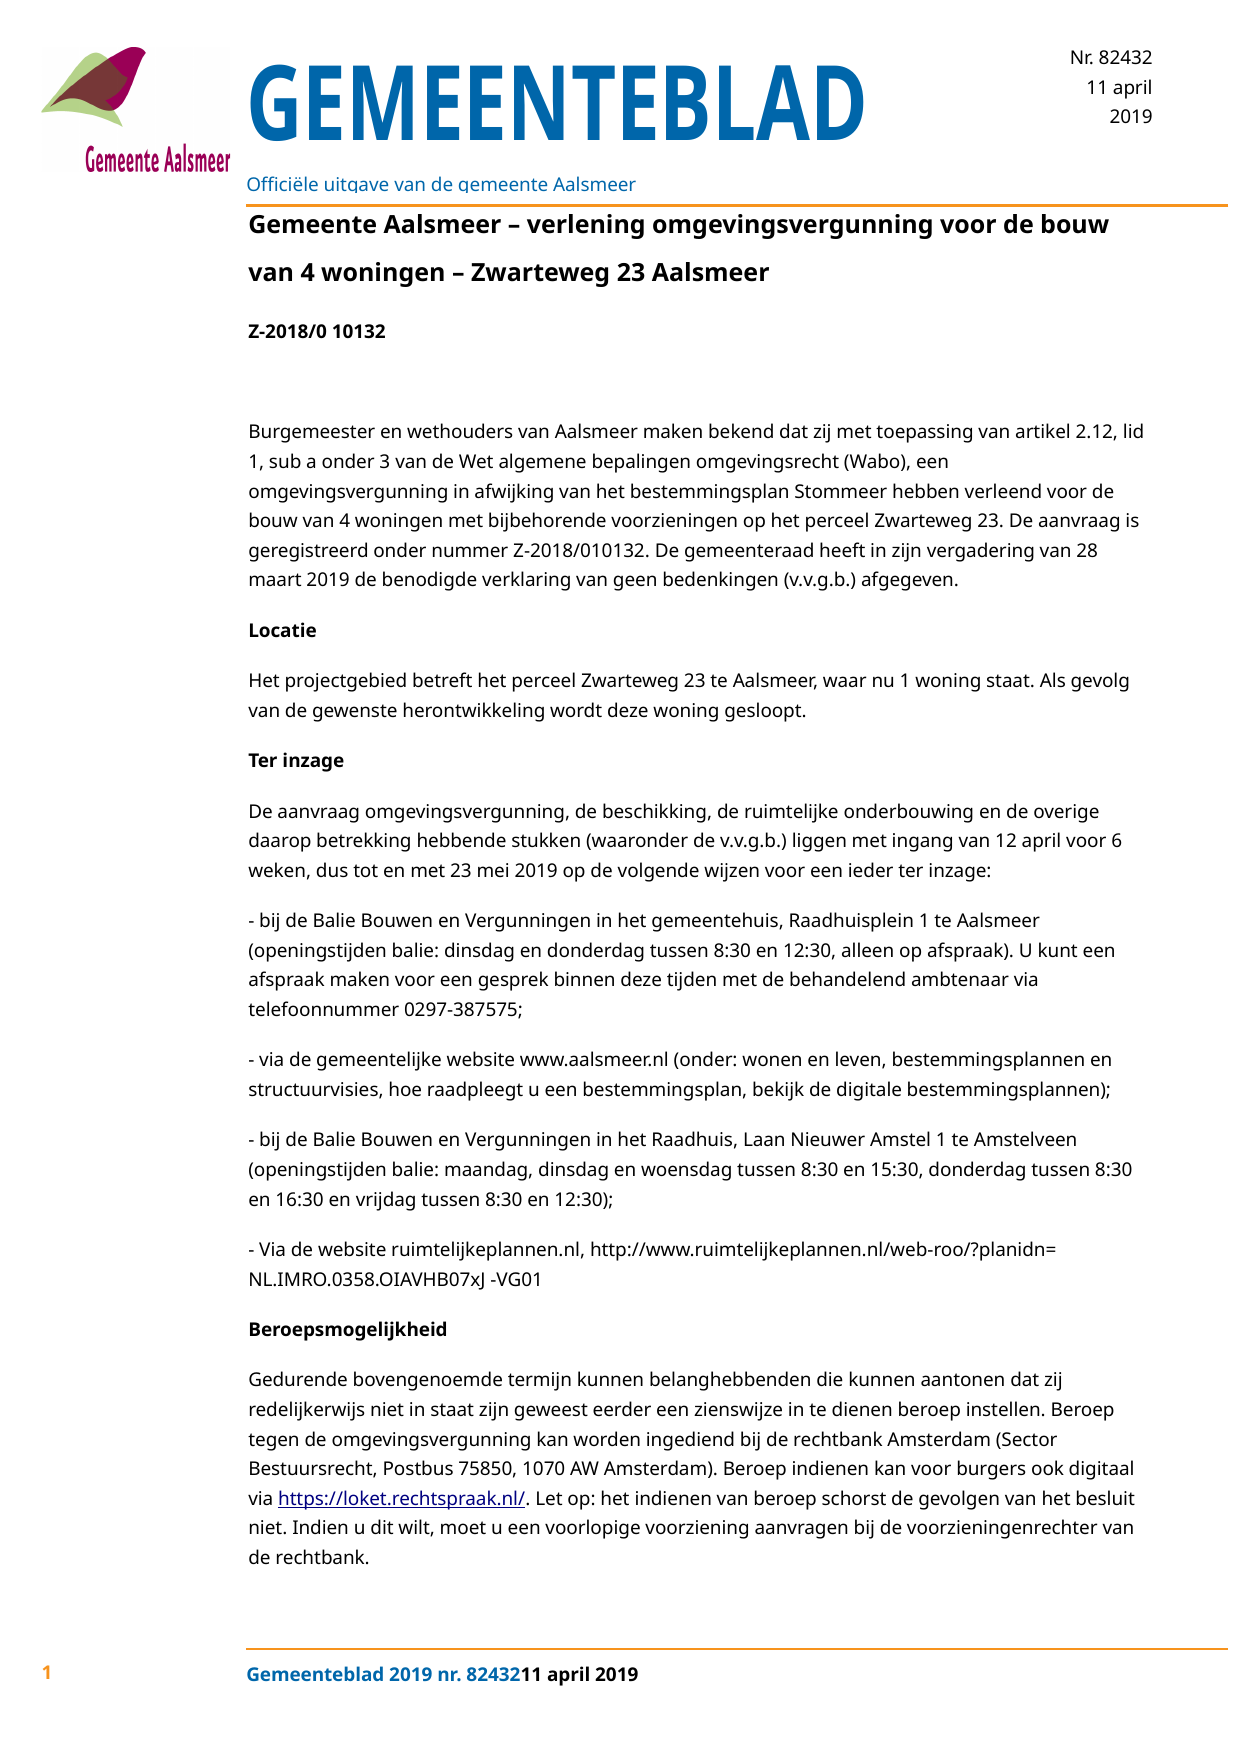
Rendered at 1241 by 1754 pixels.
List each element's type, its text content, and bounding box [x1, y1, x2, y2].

text - via de gemeentelijke website www.aalsmeer.nl (onder: wonen en leven, bestemmingsplannen en structuurvisies, hoe raadpleegt u een bestemmingsplan, bekijk de digitale bestemmingsplannen); [248, 1047, 1152, 1102]
text - bij de Balie Bouwen en Vergunningen in het gemeentehuis, Raadhuisplein 1 te Aalsmeer (openingstijden balie: dinsdag en donderdag tussen 8:30 en 12:30, alleen op afspraak). U kunt een afspraak maken voor een gesprek binnen deze tijden met de behandelend ambtenaar via telefoonnummer 0297-387575; [248, 907, 1152, 1022]
text Gemeente Aalsmeer – verlening omgevingsvergunning voor de bouw van 4 woningen – Zwarteweg 23 Aalsmeer [248, 207, 1152, 288]
text Gedurende bovengenoemde termijn kunnen belanghebbenden die kunnen aantonen dat zij redelijkerwijs niet in staat zijn geweest eerder een zienswijze in te dienen beroep instellen. Beroep tegen de omgevingsvergunning kan worden ingediend bij de rechtbank Amsterdam (Sector Bestuursrecht, Postbus 75850, 1070 AW Amsterdam). Beroep indienen kan voor burgers ook digitaal via https://loket.rechtspraak.nl/. Let op: het indienen van beroep schorst de gevolgen van het besluit niet. Indien u dit wilt, moet u een voorlopige voorziening aanvragen bij de voorzieningenrechter van de rechtbank. [248, 1367, 1152, 1570]
text - Via de website ruimtelijkeplannen.nl, http://www.ruimtelijkeplannen.nl/web-roo/?planidn= NL.IMRO.0358.OIAVHB07xJ -VG01 [248, 1236, 1152, 1292]
text Beroepsmogelijkheid [248, 1316, 1152, 1342]
text Ter inzage [248, 747, 1152, 773]
text Z-2018/0 10132 [248, 318, 1152, 344]
text - bij de Balie Bouwen en Vergunningen in het Raadhuis, Laan Nieuwer Amstel 1 te Amstelveen (openingstijden balie: maandag, dinsdag en woensdag tussen 8:30 en 15:30, donderdag tussen 8:30 en 16:30 en vrijdag tussen 8:30 en 12:30); [248, 1127, 1152, 1212]
text Burgemeester en wethouders van Aalsmeer maken bekend dat zij met toepassing van artikel 2.12, lid 1, sub a onder 3 van de Wet algemene bepalingen omgevingsrecht (Wabo), een omgevingsvergunning in afwijking van het bestemmingsplan Stommeer hebben verleend voor de bouw van 4 woningen met bijbehorende voorzieningen op het perceel Zwarteweg 23. De aanvraag is geregistreerd onder nummer Z-2018/010132. De gemeenteraad heeft in zijn vergadering van 28 maart 2019 de benodigde verklaring van geen bedenkingen (v.v.g.b.) afgegeven. [248, 419, 1152, 592]
text De aanvraag omgevingsvergunning, de beschikking, de ruimtelijke onderbouwing en de overige daarop betrekking hebbende stukken (waaronder de v.v.g.b.) liggen met ingang van 12 april voor 6 weken, dus tot en met 23 mei 2019 op de volgende wijzen voor een ieder ter inzage: [248, 798, 1152, 883]
text Het projectgebied betreft het perceel Zwarteweg 23 te Aalsmeer, waar nu 1 woning staat. Als gevolg van de gewenste herontwikkeling wordt deze woning gesloopt. [248, 667, 1152, 723]
picture [41, 47, 231, 172]
text Locatie [248, 617, 1152, 643]
